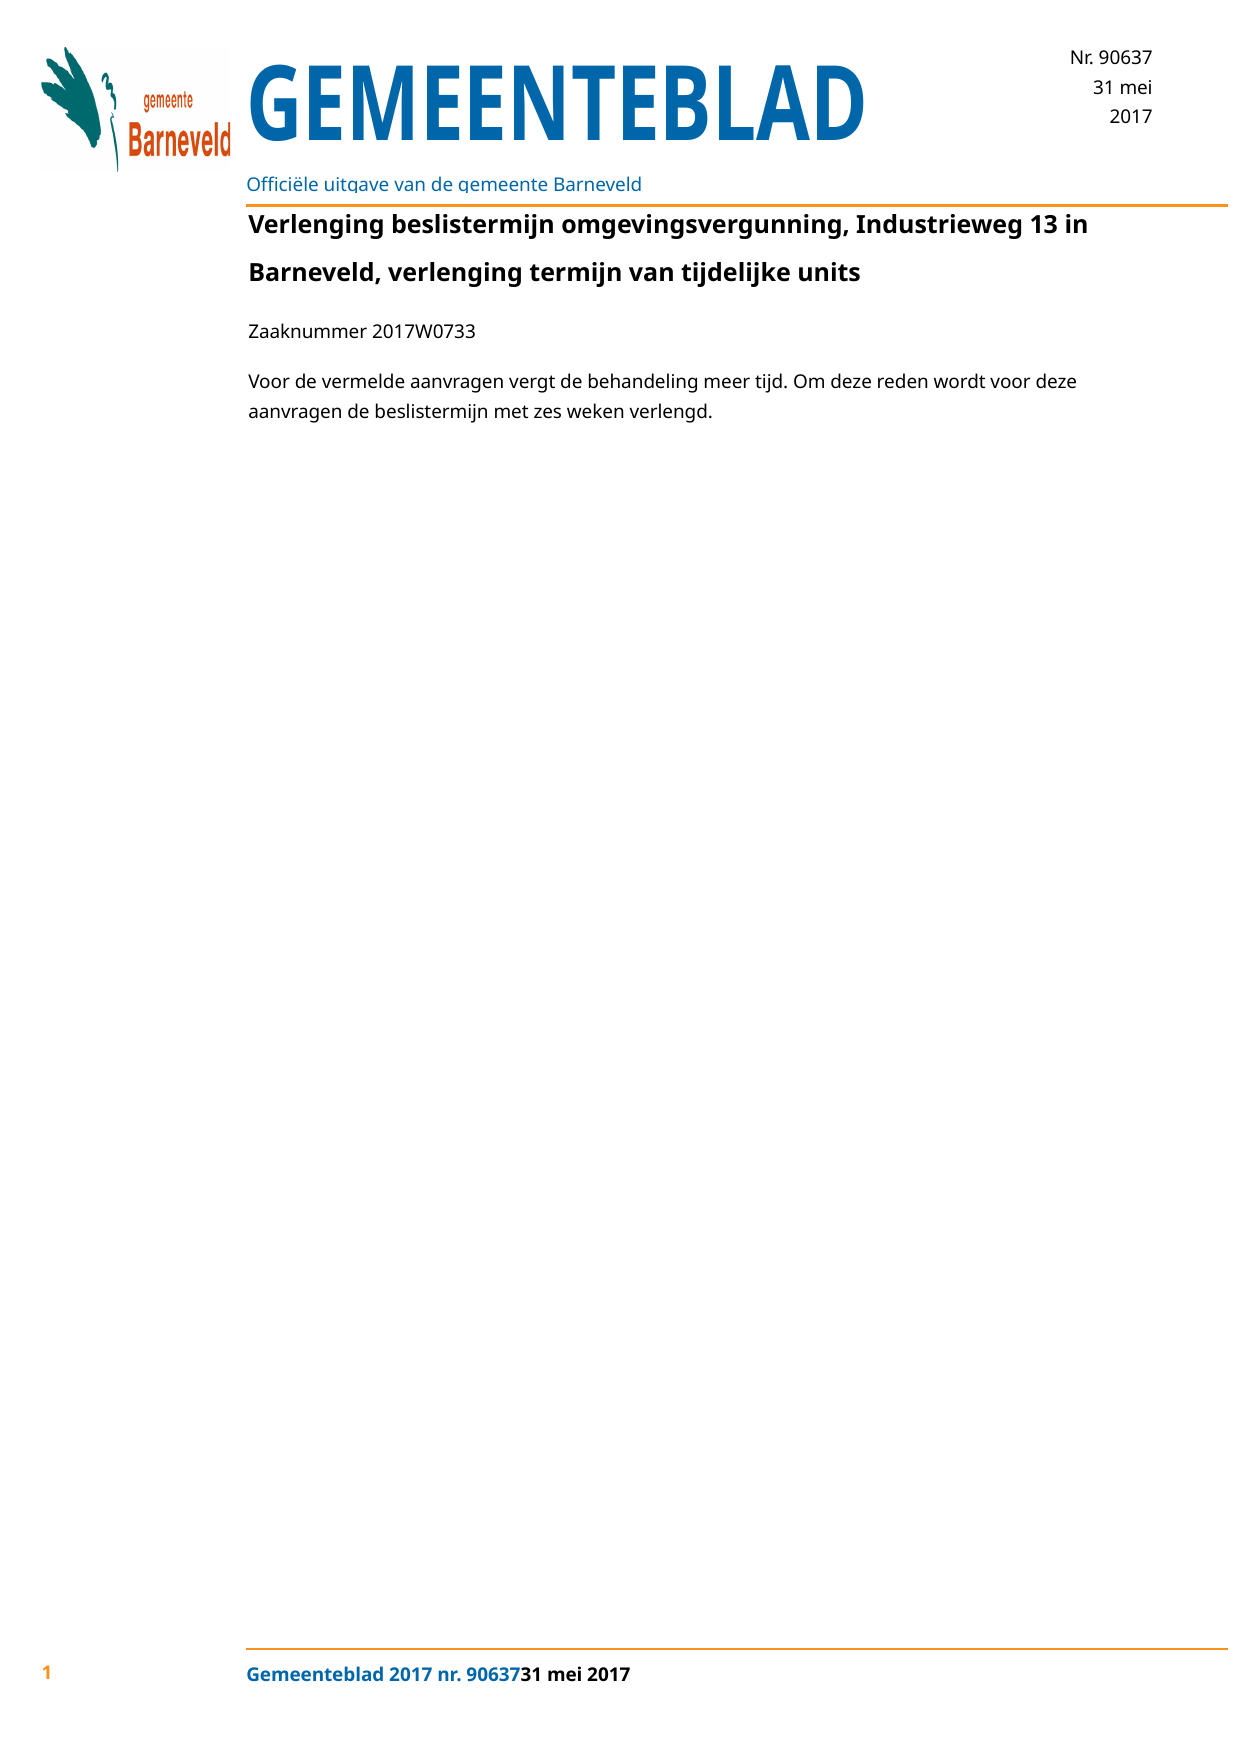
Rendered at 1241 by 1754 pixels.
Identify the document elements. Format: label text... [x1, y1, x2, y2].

text Zaaknummer 2017W0733 [248, 318, 1152, 344]
text Voor de vermelde aanvragen vergt de behandeling meer tijd. Om deze reden wordt voor deze aanvragen de beslistermijn met zes weken verlengd. [248, 368, 1152, 424]
picture [41, 47, 231, 172]
text Verlenging beslistermijn omgevingsvergunning, Industrieweg 13 in Barneveld, verlenging termijn van tijdelijke units [248, 207, 1152, 288]
